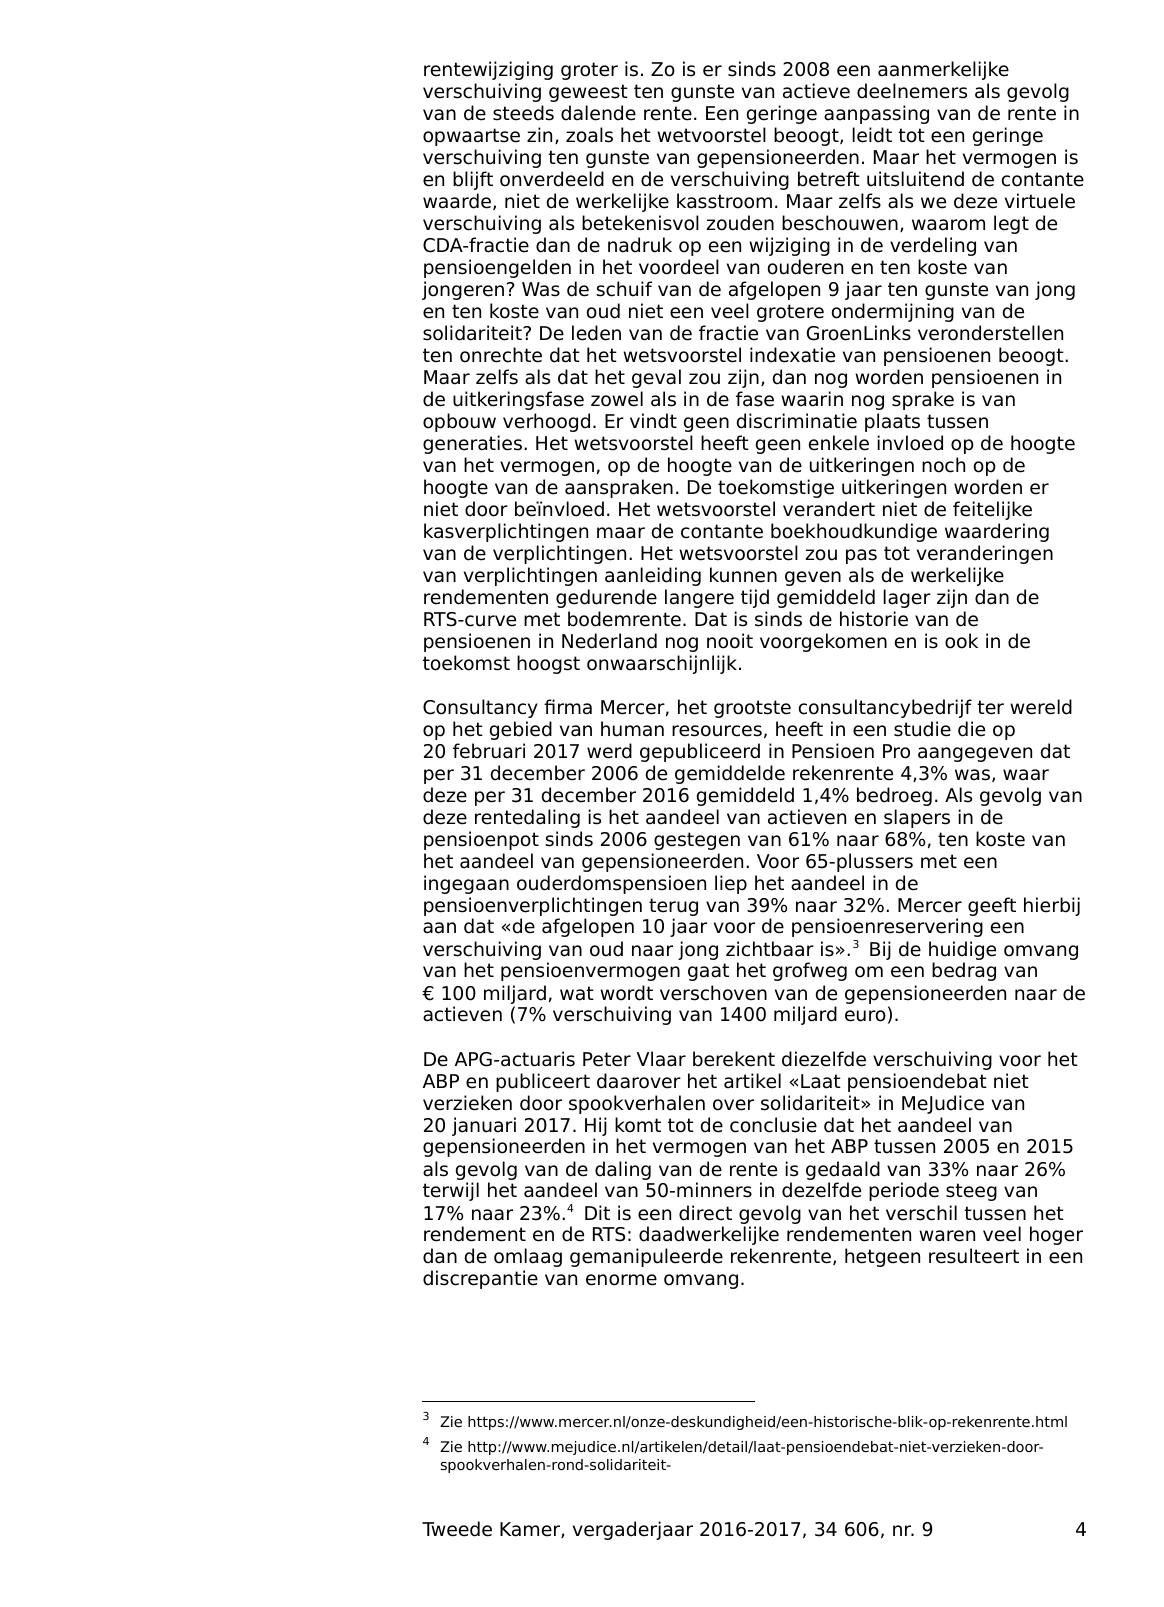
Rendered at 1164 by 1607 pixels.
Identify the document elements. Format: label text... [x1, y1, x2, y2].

text De APG-actuaris Peter Vlaar berekent diezelfde verschuiving voor het ABP en publiceert daarover het artikel «Laat pensioendebat niet verzieken door spookverhalen over solidariteit» in MeJudice van 20 januari 2017. Hij komt tot de conclusie dat het aandeel van gepensioneerden in het vermogen van het ABP tussen 2005 en 2015 als gevolg van de daling van de rente is gedaald van 33% naar 26% terwijl het aandeel van 50-minners in dezelfde periode steeg van 17% naar 23%. Dit is een direct gevolg van het verschil tussen het rendement en de RTS: daadwerkelijke rendementen waren veel hoger dan de omlaag gemanipuleerde rekenrente, hetgeen resulteert in een discrepantie van enorme omvang. [422, 1048, 1087, 1290]
text Consultancy firma Mercer, het grootste consultancybedrijf ter wereld op het gebied van human resources, heeft in een studie die op 20 februari 2017 werd gepubliceerd in Pensioen Pro aangegeven dat per 31 december 2006 de gemiddelde rekenrente 4,3% was, waar deze per 31 december 2016 gemiddeld 1,4% bedroeg. Als gevolg van deze rentedaling is het aandeel van actieven en slapers in de pensioenpot sinds 2006 gestegen van 61% naar 68%, ten koste van het aandeel van gepensioneerden. Voor 65-plussers met een ingegaan ouderdomspensioen liep het aandeel in de pensioenverplichtingen terug van 39% naar 32%. Mercer geeft hierbij aan dat «de afgelopen 10 jaar voor de pensioenreservering een verschuiving van oud naar jong zichtbaar is». Bij de huidige omvang van het pensioenvermogen gaat het grofweg om een bedrag van € 100 miljard, wat wordt verschoven van de gepensioneerden naar de actieven (7% verschuiving van 1400 miljard euro). [422, 697, 1087, 1026]
text Zie http://www.mejudice.nl/artikelen/detail/laat-pensioendebat-niet-verzieken-door-spookverhalen-rond-solidariteit- [422, 1435, 1087, 1474]
text rentewijziging groter is. Zo is er sinds 2008 een aanmerkelijke verschuiving geweest ten gunste van actieve deelnemers als gevolg van de steeds dalende rente. Een geringe aanpassing van de rente in opwaartse zin, zoals het wetvoorstel beoogt, leidt tot een geringe verschuiving ten gunste van gepensioneerden. Maar het vermogen is en blijft onverdeeld en de verschuiving betreft uitsluitend de contante waarde, niet de werkelijke kasstroom. Maar zelfs als we deze virtuele verschuiving als betekenisvol zouden beschouwen, waarom legt de CDA-fractie dan de nadruk op een wijziging in de verdeling van pensioengelden in het voordeel van ouderen en ten koste van jongeren? Was de schuif van de afgelopen 9 jaar ten gunste van jong en ten koste van oud niet een veel grotere ondermijning van de solidariteit? De leden van de fractie van GroenLinks veronderstellen ten onrechte dat het wetsvoorstel indexatie van pensioenen beoogt. Maar zelfs als dat het geval zou zijn, dan nog worden pensioenen in de uitkeringsfase zowel als in de fase waarin nog sprake is van opbouw verhoogd. Er vindt geen discriminatie plaats tussen generaties. Het wetsvoorstel heeft geen enkele invloed op de hoogte van het vermogen, op de hoogte van de uitkeringen noch op de hoogte van de aanspraken. De toekomstige uitkeringen worden er niet door beïnvloed. Het wetsvoorstel verandert niet de feitelijke kasverplichtingen maar de contante boekhoudkundige waardering van de verplichtingen. Het wetsvoorstel zou pas tot veranderingen van verplichtingen aanleiding kunnen geven als de werkelijke rendementen gedurende langere tijd gemiddeld lager zijn dan de RTS-curve met bodemrente. Dat is sinds de historie van de pensioenen in Nederland nog nooit voorgekomen en is ook in de toekomst hoogst onwaarschijnlijk. [422, 59, 1087, 674]
text Zie https://www.mercer.nl/onze-deskundigheid/een-historische-blik-op-rekenrente.html [422, 1410, 1087, 1432]
